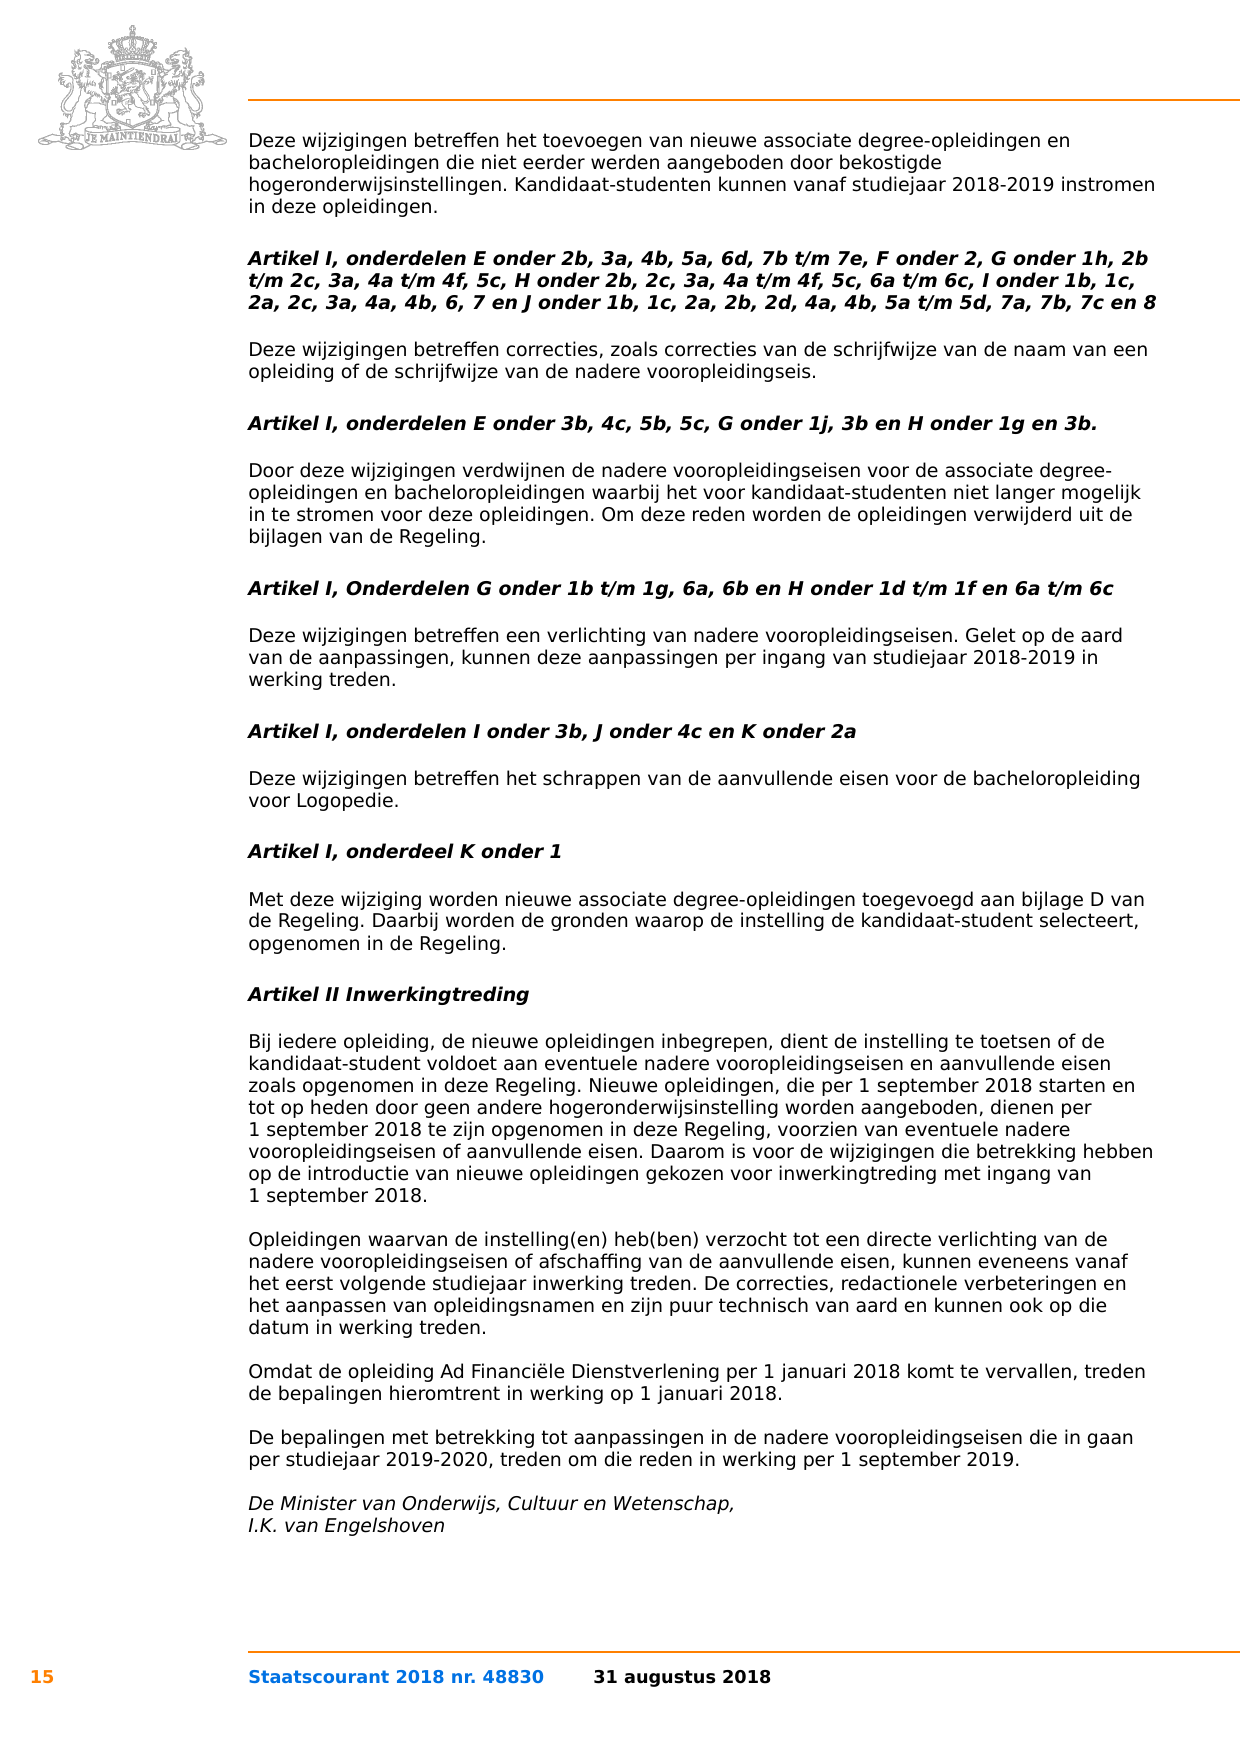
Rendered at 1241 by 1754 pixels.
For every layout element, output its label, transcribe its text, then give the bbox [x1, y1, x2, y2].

subtitle Artikel I, onderdelen I onder 3b, J onder 4c en K onder 2a [248, 721, 1163, 742]
picture [38, 25, 227, 150]
text Deze wijzigingen betreffen correcties, zoals correcties van de schrijfwijze van de naam van een opleiding of de schrijfwijze van de nadere vooropleidingseis. [248, 339, 1163, 383]
text De bepalingen met betrekking tot aanpassingen in de nadere vooropleidingseisen die in gaan per studiejaar 2019-2020, treden om die reden in werking per 1 september 2019. [248, 1427, 1163, 1471]
subtitle Artikel II Inwerkingtreding [248, 984, 1163, 1006]
text Met deze wijziging worden nieuwe associate degree-opleidingen toegevoegd aan bijlage D van de Regeling. Daarbij worden de gronden waarop de instelling de kandidaat-student selecteert, opgenomen in de Regeling. [248, 888, 1163, 954]
text Deze wijzigingen betreffen het schrappen van de aanvullende eisen voor de bacheloropleiding voor Logopedie. [248, 767, 1163, 811]
subtitle Artikel I, onderdelen E onder 2b, 3a, 4b, 5a, 6d, 7b t/m 7e, F onder 2, G onder 1h, 2b t/m 2c, 3a, 4a t/m 4f, 5c, H onder 2b, 2c, 3a, 4a t/m 4f, 5c, 6a t/m 6c, I onder 1b, 1c, 2a, 2c, 3a, 4a, 4b, 6, 7 en J onder 1b, 1c, 2a, 2b, 2d, 4a, 4b, 5a t/m 5d, 7a, 7b, 7c en 8 [248, 248, 1163, 314]
text Opleidingen waarvan de instelling(en) heb(ben) verzocht tot een directe verlichting van de nadere vooropleidingseisen of afschaffing van de aanvullende eisen, kunnen eveneens vanaf het eerst volgende studiejaar inwerking treden. De correcties, redactionele verbeteringen en het aanpassen van opleidingsnamen en zijn puur technisch van aard en kunnen ook op die datum in werking treden. [248, 1229, 1163, 1339]
subtitle Artikel I, onderdeel K onder 1 [248, 841, 1163, 863]
text Bij iedere opleiding, de nieuwe opleidingen inbegrepen, dient de instelling te toetsen of de kandidaat-student voldoet aan eventuele nadere vooropleidingseisen en aanvullende eisen zoals opgenomen in deze Regeling. Nieuwe opleidingen, die per 1 september 2018 starten en tot op heden door geen andere hogeronderwijsinstelling worden aangeboden, dienen per 1 september 2018 te zijn opgenomen in deze Regeling, voorzien van eventuele nadere vooropleidingseisen of aanvullende eisen. Daarom is voor de wijzigingen die betrekking hebben op de introductie van nieuwe opleidingen gekozen voor inwerkingtreding met ingang van 1 september 2018. [248, 1031, 1163, 1207]
text Omdat de opleiding Ad Financiële Dienstverlening per 1 januari 2018 komt te vervallen, treden de bepalingen hieromtrent in werking op 1 januari 2018. [248, 1361, 1163, 1405]
text De Minister van Onderwijs, Cultuur en Wetenschap, I.K. van Engelshoven [248, 1492, 1163, 1536]
text Deze wijzigingen betreffen het toevoegen van nieuwe associate degree-opleidingen en bacheloropleidingen die niet eerder werden aangeboden door bekostigde hogeronderwijsinstellingen. Kandidaat-studenten kunnen vanaf studiejaar 2018-2019 instromen in deze opleidingen. [248, 130, 1163, 218]
subtitle Artikel I, Onderdelen G onder 1b t/m 1g, 6a, 6b en H onder 1d t/m 1f en 6a t/m 6c [248, 578, 1163, 599]
subtitle Artikel I, onderdelen E onder 3b, 4c, 5b, 5c, G onder 1j, 3b en H onder 1g en 3b. [248, 413, 1163, 435]
text Deze wijzigingen betreffen een verlichting van nadere vooropleidingseisen. Gelet op de aard van de aanpassingen, kunnen deze aanpassingen per ingang van studiejaar 2018-2019 in werking treden. [248, 624, 1163, 691]
text Door deze wijzigingen verdwijnen de nadere vooropleidingseisen voor de associate degree-opleidingen en bacheloropleidingen waarbij het voor kandidaat-studenten niet langer mogelijk in te stromen voor deze opleidingen. Om deze reden worden de opleidingen verwijderd uit de bijlagen van de Regeling. [248, 460, 1163, 548]
